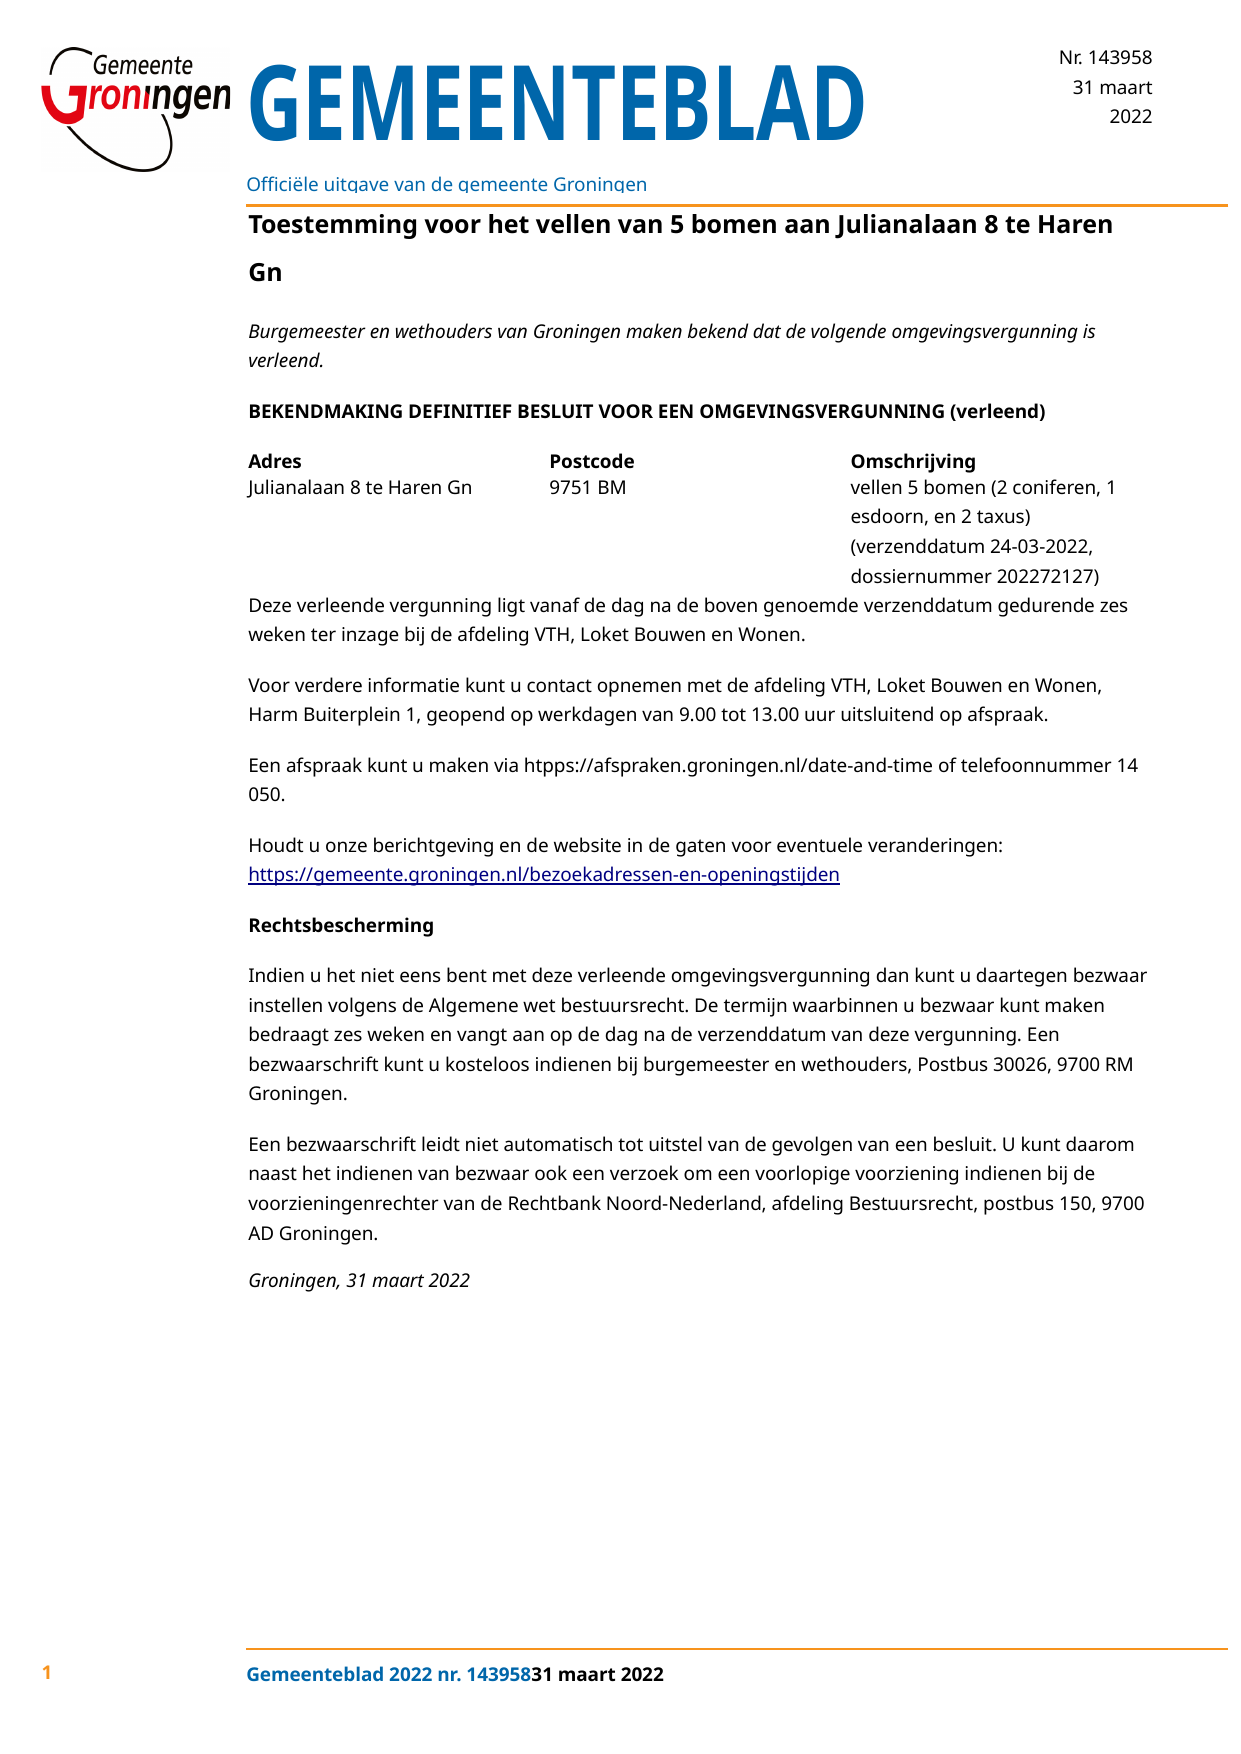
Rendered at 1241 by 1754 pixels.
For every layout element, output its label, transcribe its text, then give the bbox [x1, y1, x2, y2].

text Deze verleende vergunning ligt vanaf de dag na de boven genoemde verzenddatum gedurende zes weken ter inzage bij de afdeling VTH, Loket Bouwen en Wonen. [248, 592, 1152, 647]
text Toestemming voor het vellen van 5 bomen aan Julianalaan 8 te Haren Gn [248, 207, 1152, 288]
text Groningen, 31 maart 2022 [248, 1268, 1152, 1293]
text Een afspraak kunt u maken via htpps://afspraken.groningen.nl/date-and-time of telefoonnummer 14 050. [248, 752, 1152, 807]
text Een bezwaarschrift leidt niet automatisch tot uitstel van de gevolgen van een besluit. U kunt daarom naast het indienen van bezwaar ook een verzoek om een voorlopige voorziening indienen bij de voorzieningenrechter van de Rechtbank Noord-Nederland, afdeling Bestuursrecht, postbus 150, 9700 AD Groningen. [248, 1131, 1152, 1246]
picture [41, 47, 231, 172]
text Houdt u onze berichtgeving en de website in de gaten voor eventuele veranderingen: https://gemeente.groningen.nl/bezoekadressen-en-openingstijden [248, 832, 1152, 887]
text Indien u het niet eens bent met deze verleende omgevingsvergunning dan kunt u daartegen bezwaar instellen volgens de Algemene wet bestuursrecht. De termijn waarbinnen u bezwaar kunt maken bedraagt zes weken en vangt aan op de dag na de verzenddatum van deze vergunning. Een bezwaarschrift kunt u kosteloos indienen bij burgemeester en wethouders, Postbus 30026, 9700 RM Groningen. [248, 962, 1152, 1106]
table_cell Julianalaan 8 te Haren Gn [248, 474, 549, 589]
text Rechtsbescherming [248, 912, 1152, 938]
table_header Adres [248, 449, 549, 474]
table_header Postcode [549, 449, 850, 474]
text Burgemeester en wethouders van Groningen maken bekend dat de volgende omgevingsvergunning is verleend. [248, 318, 1152, 373]
table_header Omschrijving [850, 449, 1152, 474]
text Voor verdere informatie kunt u contact opnemen met de afdeling VTH, Loket Bouwen en Wonen, Harm Buiterplein 1, geopend op werkdagen van 9.00 tot 13.00 uur uitsluitend op afspraak. [248, 672, 1152, 727]
table_cell 9751 BM [549, 474, 850, 589]
text BEKENDMAKING DEFINITIEF BESLUIT VOOR EEN OMGEVINGSVERGUNNING (verleend) [248, 398, 1152, 424]
table_cell vellen 5 bomen (2 coniferen, 1 esdoorn, en 2 taxus) (verzenddatum 24-03-2022, dossiernummer 202272127) [850, 474, 1152, 589]
